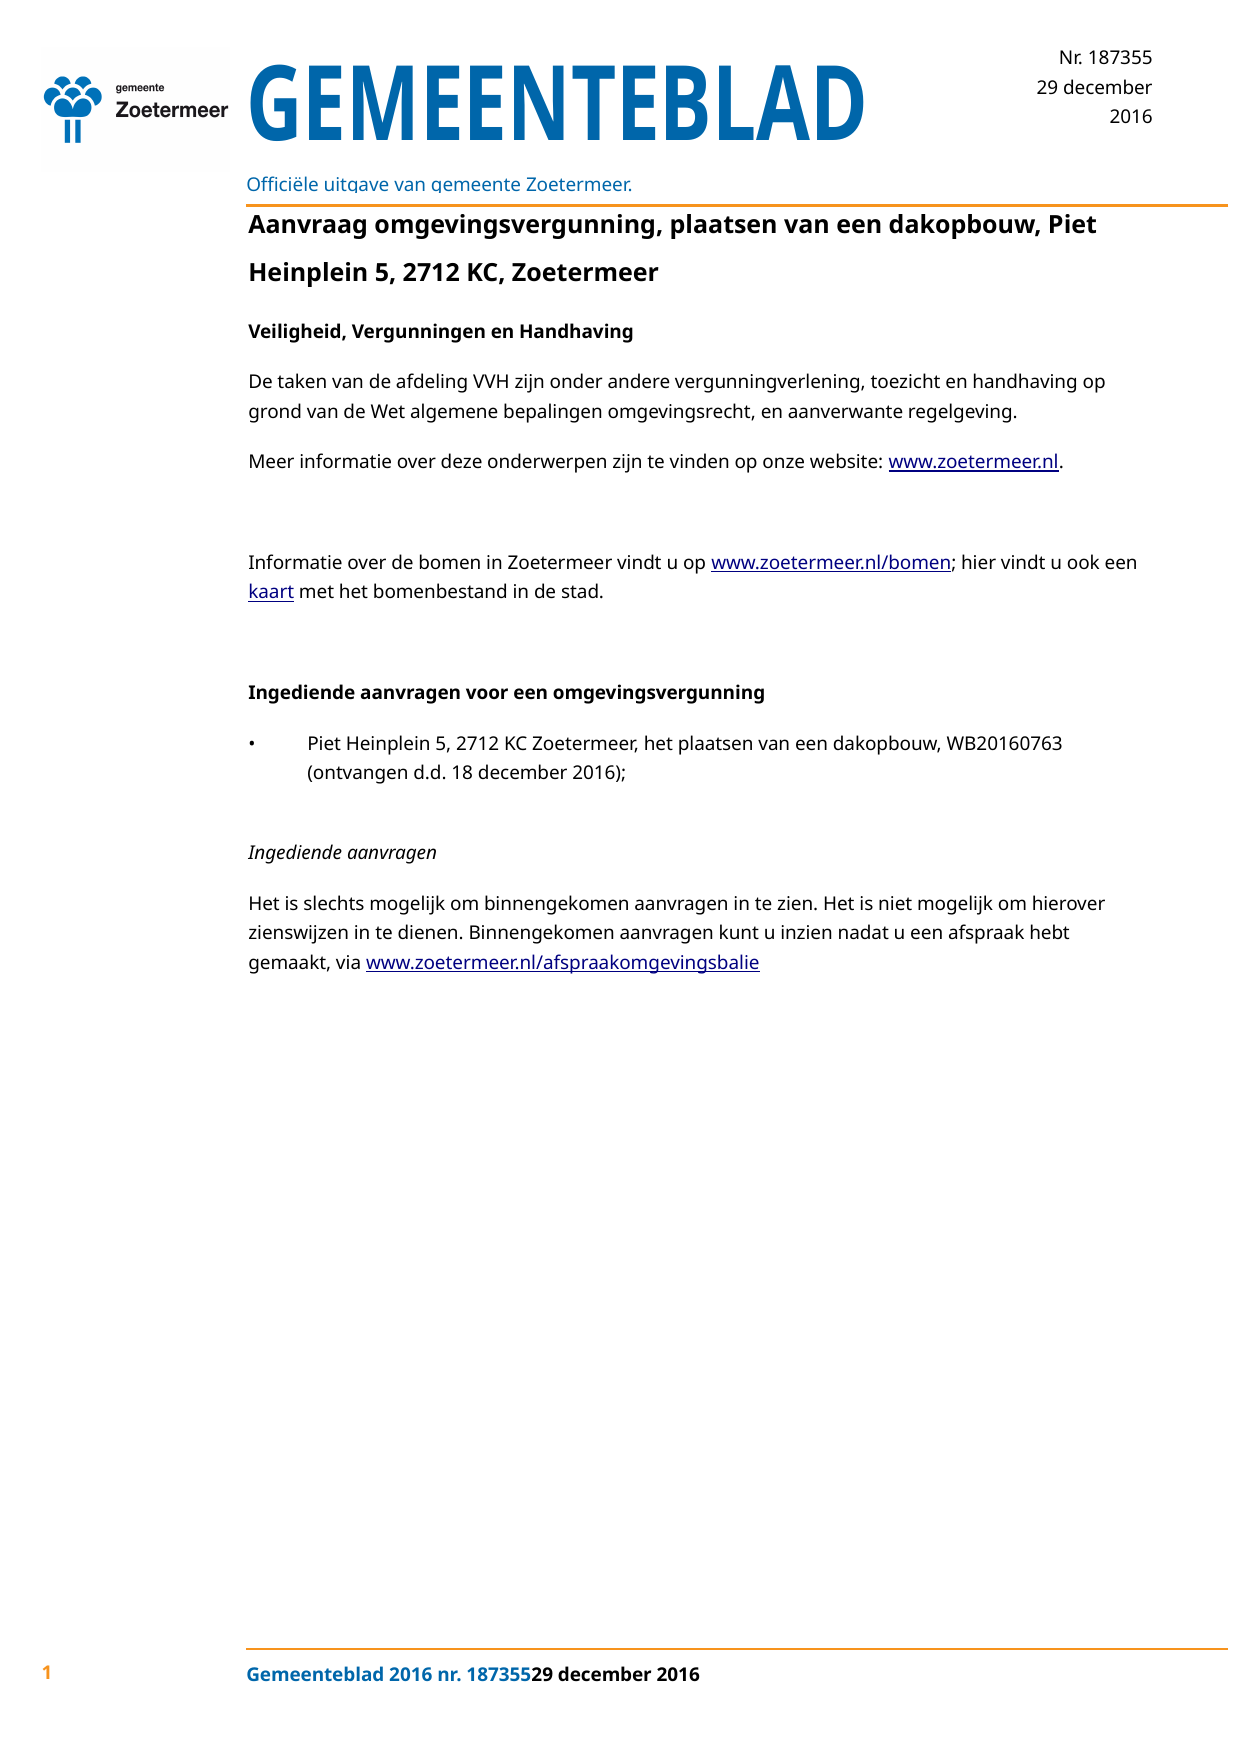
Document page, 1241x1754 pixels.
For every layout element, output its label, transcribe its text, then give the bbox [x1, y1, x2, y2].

text Meer informatie over deze onderwerpen zijn te vinden op onze website: www.zoetermeer.nl. [248, 448, 1152, 474]
text Informatie over de bomen in Zoetermeer vindt u op www.zoetermeer.nl/bomen; hier vindt u ook een kaart met het bomenbestand in de stad. [248, 549, 1152, 604]
text Veiligheid, Vergunningen en Handhaving [248, 318, 1152, 344]
text Ingediende aanvragen [248, 839, 1152, 865]
text De taken van de afdeling VVH zijn onder andere vergunningverlening, toezicht en handhaving op grond van de Wet algemene bepalingen omgevingsrecht, en aanverwante regelgeving. [248, 368, 1152, 424]
picture [41, 47, 231, 172]
text Het is slechts mogelijk om binnengekomen aanvragen in te zien. Het is niet mogelijk om hierover zienswijzen in te dienen. Binnengekomen aanvragen kunt u inzien nadat u een afspraak hebt gemaakt, via www.zoetermeer.nl/afspraakomgevingsbalie [248, 890, 1152, 975]
list Piet Heinplein 5, 2712 KC Zoetermeer, het plaatsen van een dakopbouw, WB20160763 (ontvangen d.d. 18 december 2016); [248, 730, 1152, 785]
text Aanvraag omgevingsvergunning, plaatsen van een dakopbouw, Piet Heinplein 5, 2712 KC, Zoetermeer [248, 207, 1152, 288]
text Ingediende aanvragen voor een omgevingsvergunning [248, 679, 1152, 705]
